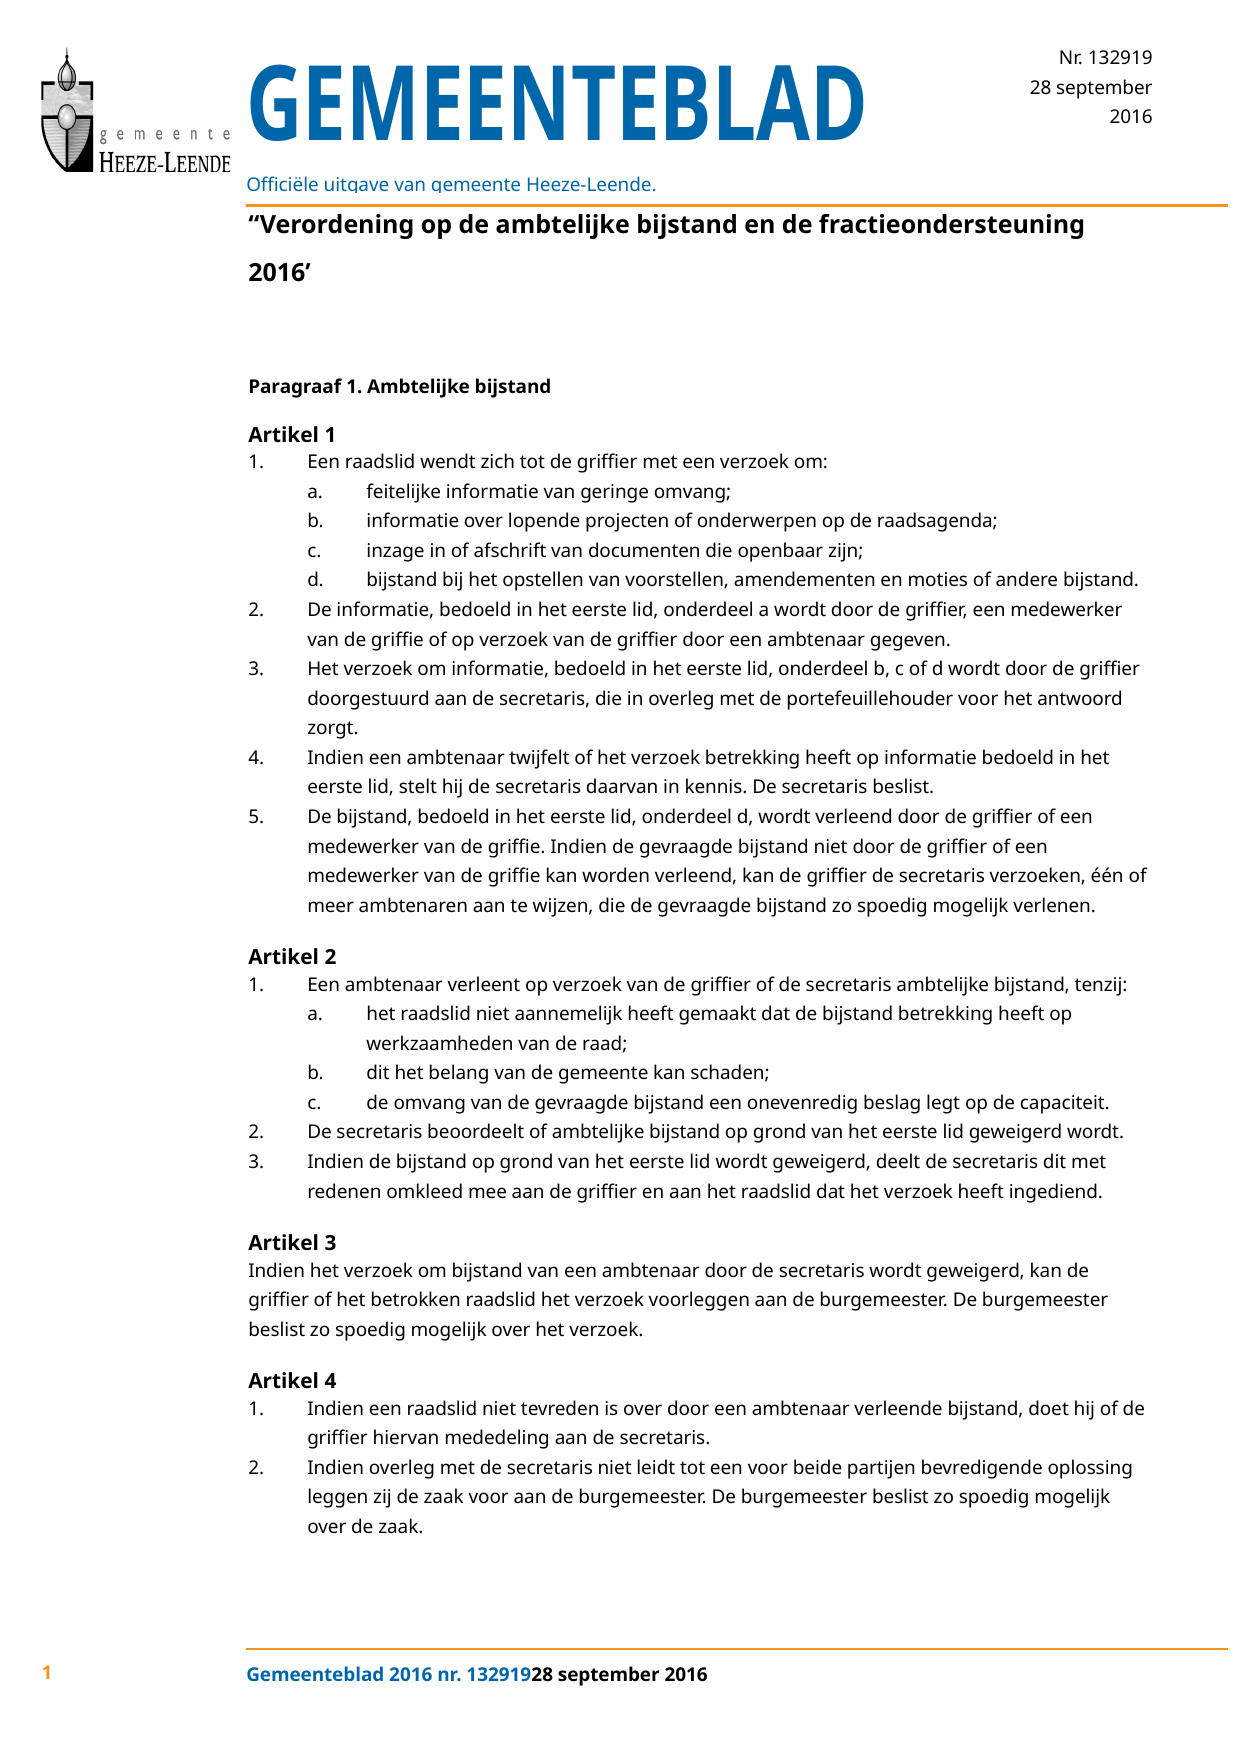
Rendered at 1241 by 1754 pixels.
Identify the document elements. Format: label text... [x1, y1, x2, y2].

list Een ambtenaar verleent op verzoek van de griffier of de secretaris ambtelijke bijstand, tenzij: [248, 971, 1152, 997]
text Artikel 2 [248, 942, 1152, 971]
list bijstand bij het opstellen van voorstellen, amendementen en moties of andere bijstand. [307, 567, 1152, 592]
text Paragraaf 1. Ambtelijke bijstand [248, 373, 1152, 399]
list het raadslid niet aannemelijk heeft gemaakt dat de bijstand betrekking heeft op werkzaamheden van de raad; [307, 1000, 1152, 1056]
text Artikel 1 [248, 420, 1152, 448]
text Artikel 3 [248, 1228, 1152, 1257]
list Het verzoek om informatie, bedoeld in het eerste lid, onderdeel b, c of d wordt door de griffier doorgestuurd aan de secretaris, die in overleg met de portefeuillehouder voor het antwoord zorgt. [248, 655, 1152, 740]
list De informatie, bedoeld in het eerste lid, onderdeel a wordt door de griffier, een medewerker van de griffie of op verzoek van de griffier door een ambtenaar gegeven. [248, 596, 1152, 651]
text Indien het verzoek om bijstand van een ambtenaar door de secretaris wordt geweigerd, kan de griffier of het betrokken raadslid het verzoek voorleggen aan de burgemeester. De burgemeester beslist zo spoedig mogelijk over het verzoek. [248, 1257, 1152, 1342]
list feitelijke informatie van geringe omvang; [307, 478, 1152, 503]
list Indien de bijstand op grond van het eerste lid wordt geweigerd, deelt de secretaris dit met redenen omkleed mee aan de griffier en aan het raadslid dat het verzoek heeft ingediend. [248, 1148, 1152, 1204]
text “Verordening op de ambtelijke bijstand en de fractieondersteuning 2016’ [248, 207, 1152, 288]
list De bijstand, bedoeld in het eerste lid, onderdeel d, wordt verleend door de griffier of een medewerker van de griffie. Indien de gevraagde bijstand niet door de griffier of een medewerker van de griffie kan worden verleend, kan de griffier de secretaris verzoeken, één of meer ambtenaren aan te wijzen, die de gevraagde bijstand zo spoedig mogelijk verlenen. [248, 803, 1152, 918]
list Indien een raadslid niet tevreden is over door een ambtenaar verleende bijstand, doet hij of de griffier hiervan mededeling aan de secretaris. [248, 1395, 1152, 1450]
text Artikel 4 [248, 1366, 1152, 1395]
list de omvang van de gevraagde bijstand een onevenredig beslag legt op de capaciteit. [307, 1089, 1152, 1115]
list De secretaris beoordeelt of ambtelijke bijstand op grond van het eerste lid geweigerd wordt. [248, 1119, 1152, 1144]
picture [41, 47, 231, 172]
list Indien overleg met de secretaris niet leidt tot een voor beide partijen bevredigende oplossing leggen zij de zaak voor aan de burgemeester. De burgemeester beslist zo spoedig mogelijk over de zaak. [248, 1454, 1152, 1539]
list Indien een ambtenaar twijfelt of het verzoek betrekking heeft op informatie bedoeld in het eerste lid, stelt hij de secretaris daarvan in kennis. De secretaris beslist. [248, 744, 1152, 799]
list inzage in of afschrift van documenten die openbaar zijn; [307, 537, 1152, 563]
list dit het belang van de gemeente kan schaden; [307, 1059, 1152, 1085]
list informatie over lopende projecten of onderwerpen op de raadsagenda; [307, 507, 1152, 533]
list Een raadslid wendt zich tot de griffier met een verzoek om: [248, 448, 1152, 474]
